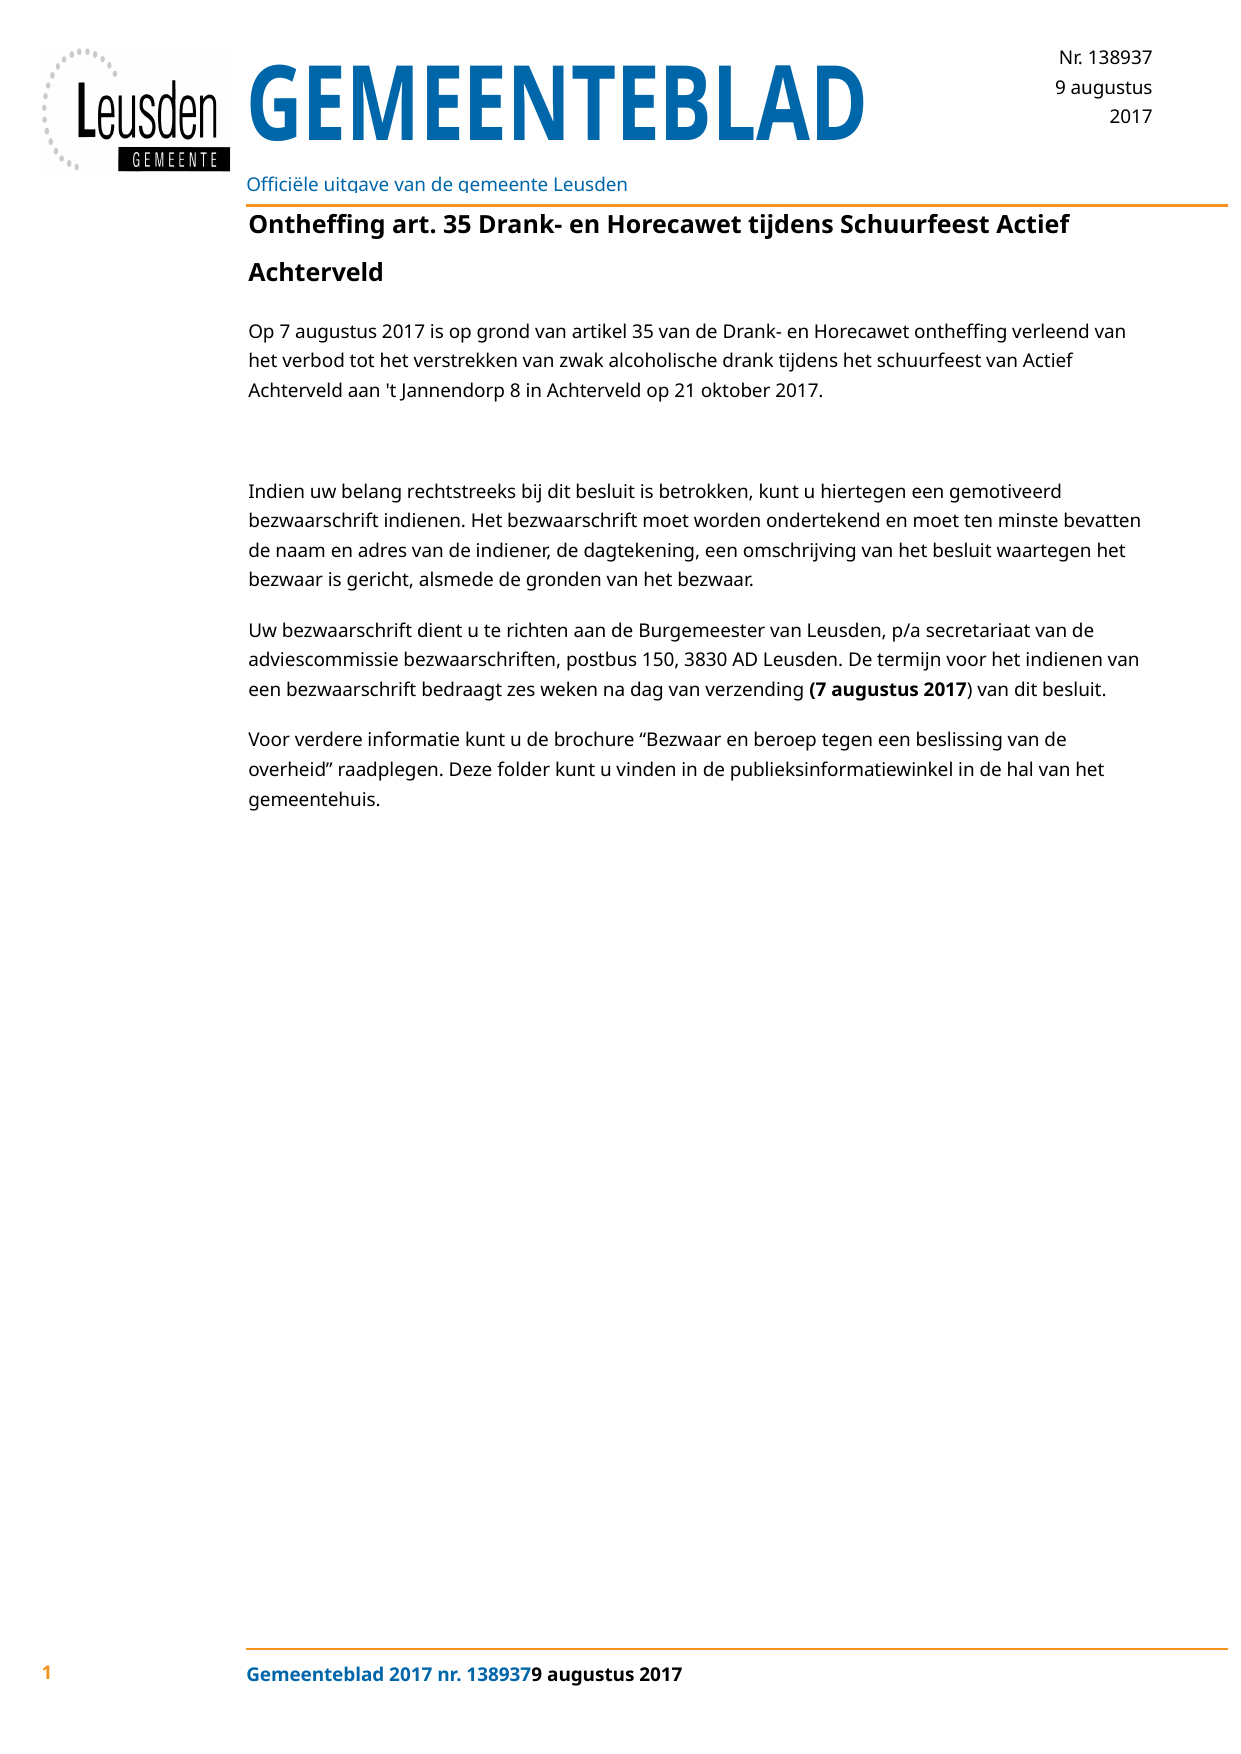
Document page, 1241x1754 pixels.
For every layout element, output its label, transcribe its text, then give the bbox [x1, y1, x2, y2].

text Uw bezwaarschrift dient u te richten aan de Burgemeester van Leusden, p/a secretariaat van de adviescommissie bezwaarschriften, postbus 150, 3830 AD Leusden. De termijn voor het indienen van een bezwaarschrift bedraagt zes weken na dag van verzending (7 augustus 2017) van dit besluit. [248, 617, 1152, 702]
text Indien uw belang rechtstreeks bij dit besluit is betrokken, kunt u hiertegen een gemotiveerd bezwaarschrift indienen. Het bezwaarschrift moet worden ondertekend en moet ten minste bevatten de naam en adres van de indiener, de dagtekening, een omschrijving van het besluit waartegen het bezwaar is gericht, alsmede de gronden van het bezwaar. [248, 478, 1152, 592]
picture [41, 47, 231, 172]
text Ontheffing art. 35 Drank- en Horecawet tijdens Schuurfeest Actief Achterveld [248, 207, 1152, 288]
text Voor verdere informatie kunt u de brochure “Bezwaar en beroep tegen een beslissing van de overheid” raadplegen. Deze folder kunt u vinden in de publieksinformatiewinkel in de hal van het gemeentehuis. [248, 727, 1152, 812]
text Op 7 augustus 2017 is op grond van artikel 35 van de Drank- en Horecawet ontheffing verleend van het verbod tot het verstrekken van zwak alcoholische drank tijdens het schuurfeest van Actief Achterveld aan 't Jannendorp 8 in Achterveld op 21 oktober 2017. [248, 318, 1152, 403]
